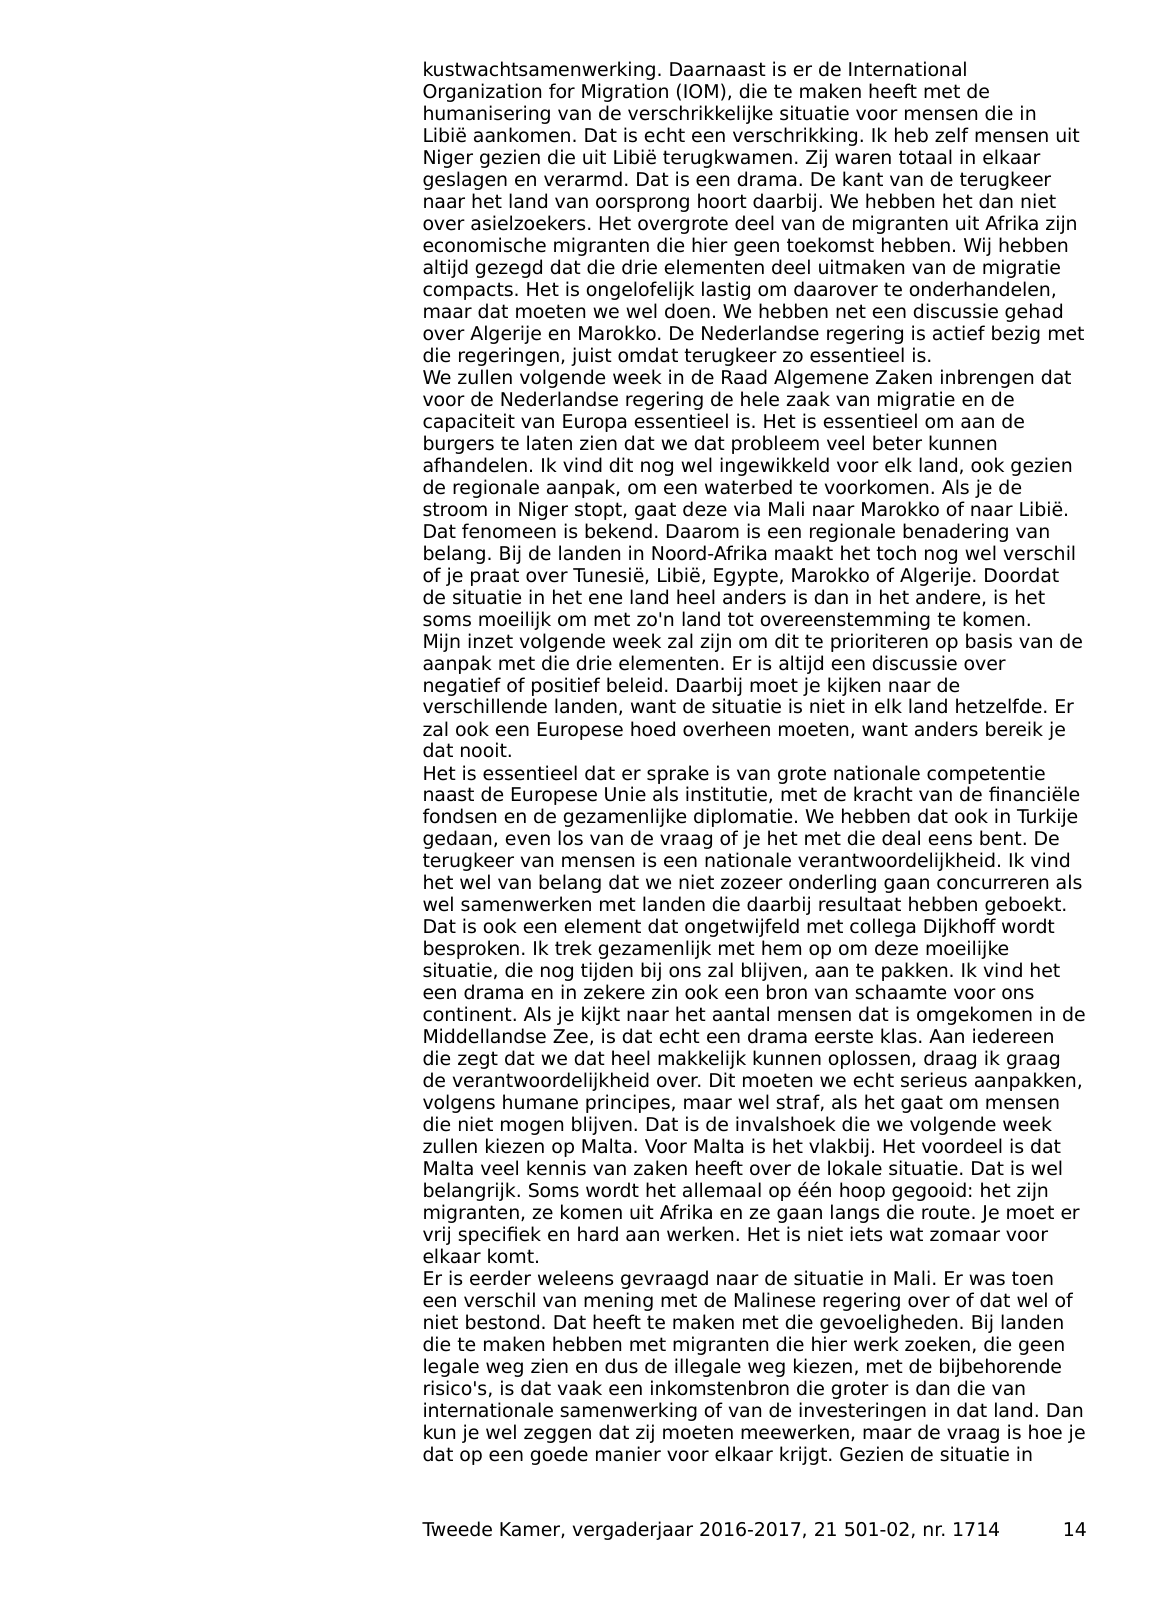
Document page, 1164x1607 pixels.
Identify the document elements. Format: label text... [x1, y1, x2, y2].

text kustwachtsamenwerking. Daarnaast is er de International Organization for Migration (IOM), die te maken heeft met de humanisering van de verschrikkelijke situatie voor mensen die in Libië aankomen. Dat is echt een verschrikking. Ik heb zelf mensen uit Niger gezien die uit Libië terugkwamen. Zij waren totaal in elkaar geslagen en verarmd. Dat is een drama. De kant van de terugkeer naar het land van oorsprong hoort daarbij. We hebben het dan niet over asielzoekers. Het overgrote deel van de migranten uit Afrika zijn economische migranten die hier geen toekomst hebben. Wij hebben altijd gezegd dat die drie elementen deel uitmaken van de migratie compacts. Het is ongelofelijk lastig om daarover te onderhandelen, maar dat moeten we wel doen. We hebben net een discussie gehad over Algerije en Marokko. De Nederlandse regering is actief bezig met die regeringen, juist omdat terugkeer zo essentieel is. [422, 59, 1087, 367]
text We zullen volgende week in de Raad Algemene Zaken inbrengen dat voor de Nederlandse regering de hele zaak van migratie en de capaciteit van Europa essentieel is. Het is essentieel om aan de burgers te laten zien dat we dat probleem veel beter kunnen afhandelen. Ik vind dit nog wel ingewikkeld voor elk land, ook gezien de regionale aanpak, om een waterbed te voorkomen. Als je de stroom in Niger stopt, gaat deze via Mali naar Marokko of naar Libië. Dat fenomeen is bekend. Daarom is een regionale benadering van belang. Bij de landen in Noord-Afrika maakt het toch nog wel verschil of je praat over Tunesië, Libië, Egypte, Marokko of Algerije. Doordat de situatie in het ene land heel anders is dan in het andere, is het soms moeilijk om met zo'n land tot overeenstemming te komen. [422, 367, 1087, 631]
text Er is eerder weleens gevraagd naar de situatie in Mali. Er was toen een verschil van mening met de Malinese regering over of dat wel of niet bestond. Dat heeft te maken met die gevoeligheden. Bij landen die te maken hebben met migranten die hier werk zoeken, die geen legale weg zien en dus de illegale weg kiezen, met de bijbehorende risico's, is dat vaak een inkomstenbron die groter is dan die van internationale samenwerking of van de investeringen in dat land. Dan kun je wel zeggen dat zij moeten meewerken, maar de vraag is hoe je dat op een goede manier voor elkaar krijgt. Gezien de situatie in [422, 1268, 1087, 1466]
text Mijn inzet volgende week zal zijn om dit te prioriteren op basis van de aanpak met die drie elementen. Er is altijd een discussie over negatief of positief beleid. Daarbij moet je kijken naar de verschillende landen, want de situatie is niet in elk land hetzelfde. Er zal ook een Europese hoed overheen moeten, want anders bereik je dat nooit. [422, 631, 1087, 762]
text Het is essentieel dat er sprake is van grote nationale competentie naast de Europese Unie als institutie, met de kracht van de financiële fondsen en de gezamenlijke diplomatie. We hebben dat ook in Turkije gedaan, even los van de vraag of je het met die deal eens bent. De terugkeer van mensen is een nationale verantwoordelijkheid. Ik vind het wel van belang dat we niet zozeer onderling gaan concurreren als wel samenwerken met landen die daarbij resultaat hebben geboekt. Dat is ook een element dat ongetwijfeld met collega Dijkhoff wordt besproken. Ik trek gezamenlijk met hem op om deze moeilijke situatie, die nog tijden bij ons zal blijven, aan te pakken. Ik vind het een drama en in zekere zin ook een bron van schaamte voor ons continent. Als je kijkt naar het aantal mensen dat is omgekomen in de Middellandse Zee, is dat echt een drama eerste klas. Aan iedereen die zegt dat we dat heel makkelijk kunnen oplossen, draag ik graag de verantwoordelijkheid over. Dit moeten we echt serieus aanpakken, volgens humane principes, maar wel straf, als het gaat om mensen die niet mogen blijven. Dat is de invalshoek die we volgende week zullen kiezen op Malta. Voor Malta is het vlakbij. Het voordeel is dat Malta veel kennis van zaken heeft over de lokale situatie. Dat is wel belangrijk. Soms wordt het allemaal op één hoop gegooid: het zijn migranten, ze komen uit Afrika en ze gaan langs die route. Je moet er vrij specifiek en hard aan werken. Het is niet iets wat zomaar voor elkaar komt. [422, 762, 1087, 1268]
